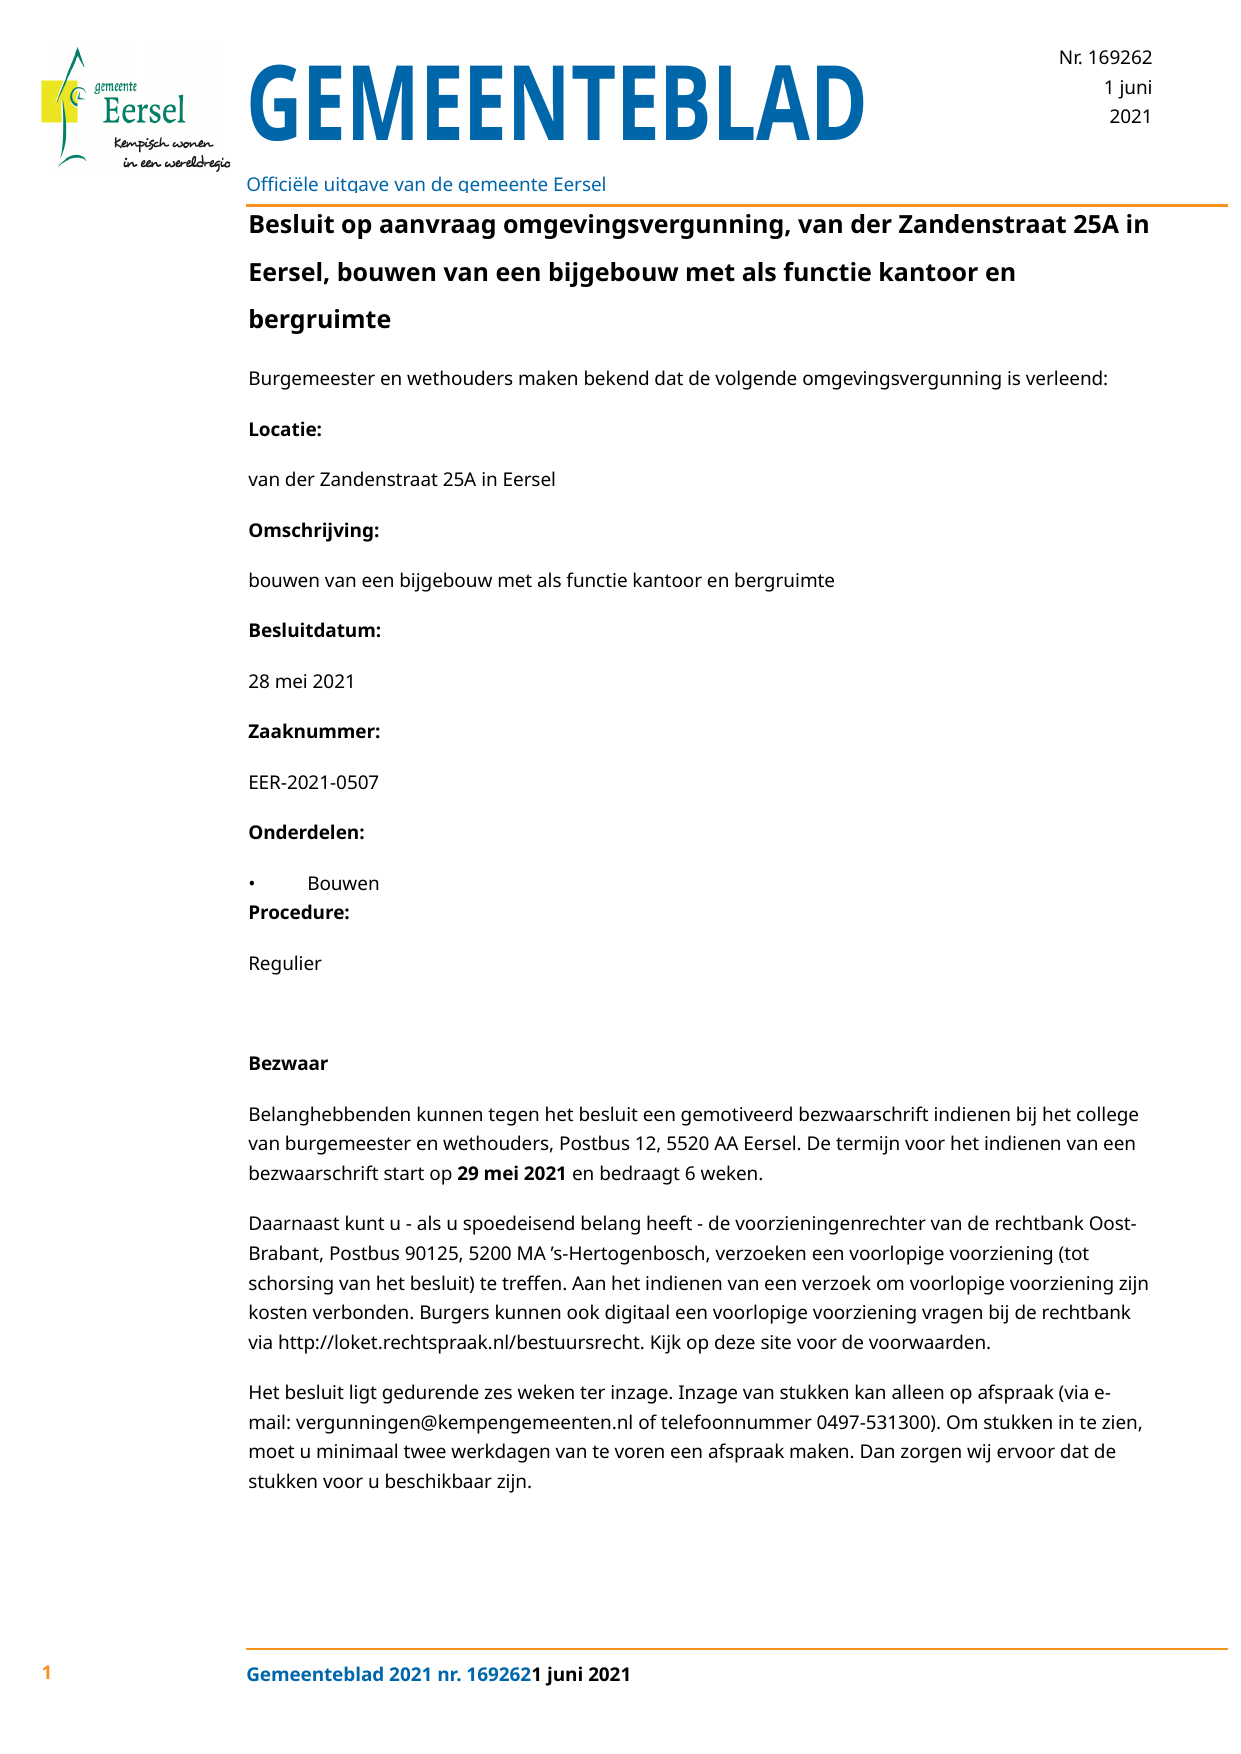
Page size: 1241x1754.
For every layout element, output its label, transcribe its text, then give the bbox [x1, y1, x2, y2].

text Besluitdatum: [248, 618, 1152, 643]
text Besluit op aanvraag omgevingsvergunning, van der Zandenstraat 25A in Eersel, bouwen van een bijgebouw met als functie kantoor en bergruimte [248, 207, 1152, 336]
text Onderdelen: [248, 819, 1152, 845]
text Procedure: [248, 899, 1152, 925]
text 28 mei 2021 [248, 668, 1152, 694]
text Burgemeester en wethouders maken bekend dat de volgende omgevingsvergunning is verleend: [248, 366, 1152, 391]
text EER-2021-0507 [248, 769, 1152, 794]
list Bouwen [248, 870, 1152, 895]
text Omschrijving: [248, 517, 1152, 542]
text Belanghebbenden kunnen tegen het besluit een gemotiveerd bezwaarschrift indienen bij het college van burgemeester en wethouders, Postbus 12, 5520 AA Eersel. De termijn voor het indienen van een bezwaarschrift start op 29 mei 2021 en bedraagt 6 weken. [248, 1101, 1152, 1186]
text Daarnaast kunt u - als u spoedeisend belang heeft - de voorzieningenrechter van de rechtbank Oost-Brabant, Postbus 90125, 5200 MA ’s-Hertogenbosch, verzoeken een voorlopige voorziening (tot schorsing van het besluit) te treffen. Aan het indienen van een verzoek om voorlopige voorziening zijn kosten verbonden. Burgers kunnen ook digitaal een voorlopige voorziening vragen bij de rechtbank via http://loket.rechtspraak.nl/bestuursrecht. Kijk op deze site voor de voorwaarden. [248, 1211, 1152, 1354]
text Bezwaar [248, 1051, 1152, 1076]
text Regulier [248, 950, 1152, 975]
text bouwen van een bijgebouw met als functie kantoor en bergruimte [248, 567, 1152, 593]
text Het besluit ligt gedurende zes weken ter inzage. Inzage van stukken kan alleen op afspraak (via e-mail: vergunningen@kempengemeenten.nl of telefoonnummer 0497-531300). Om stukken in te zien, moet u minimaal twee werkdagen van te voren een afspraak maken. Dan zorgen wij ervoor dat de stukken voor u beschikbaar zijn. [248, 1379, 1152, 1494]
text van der Zandenstraat 25A in Eersel [248, 466, 1152, 492]
text Zaaknummer: [248, 718, 1152, 744]
text Locatie: [248, 416, 1152, 442]
picture [41, 47, 231, 172]
